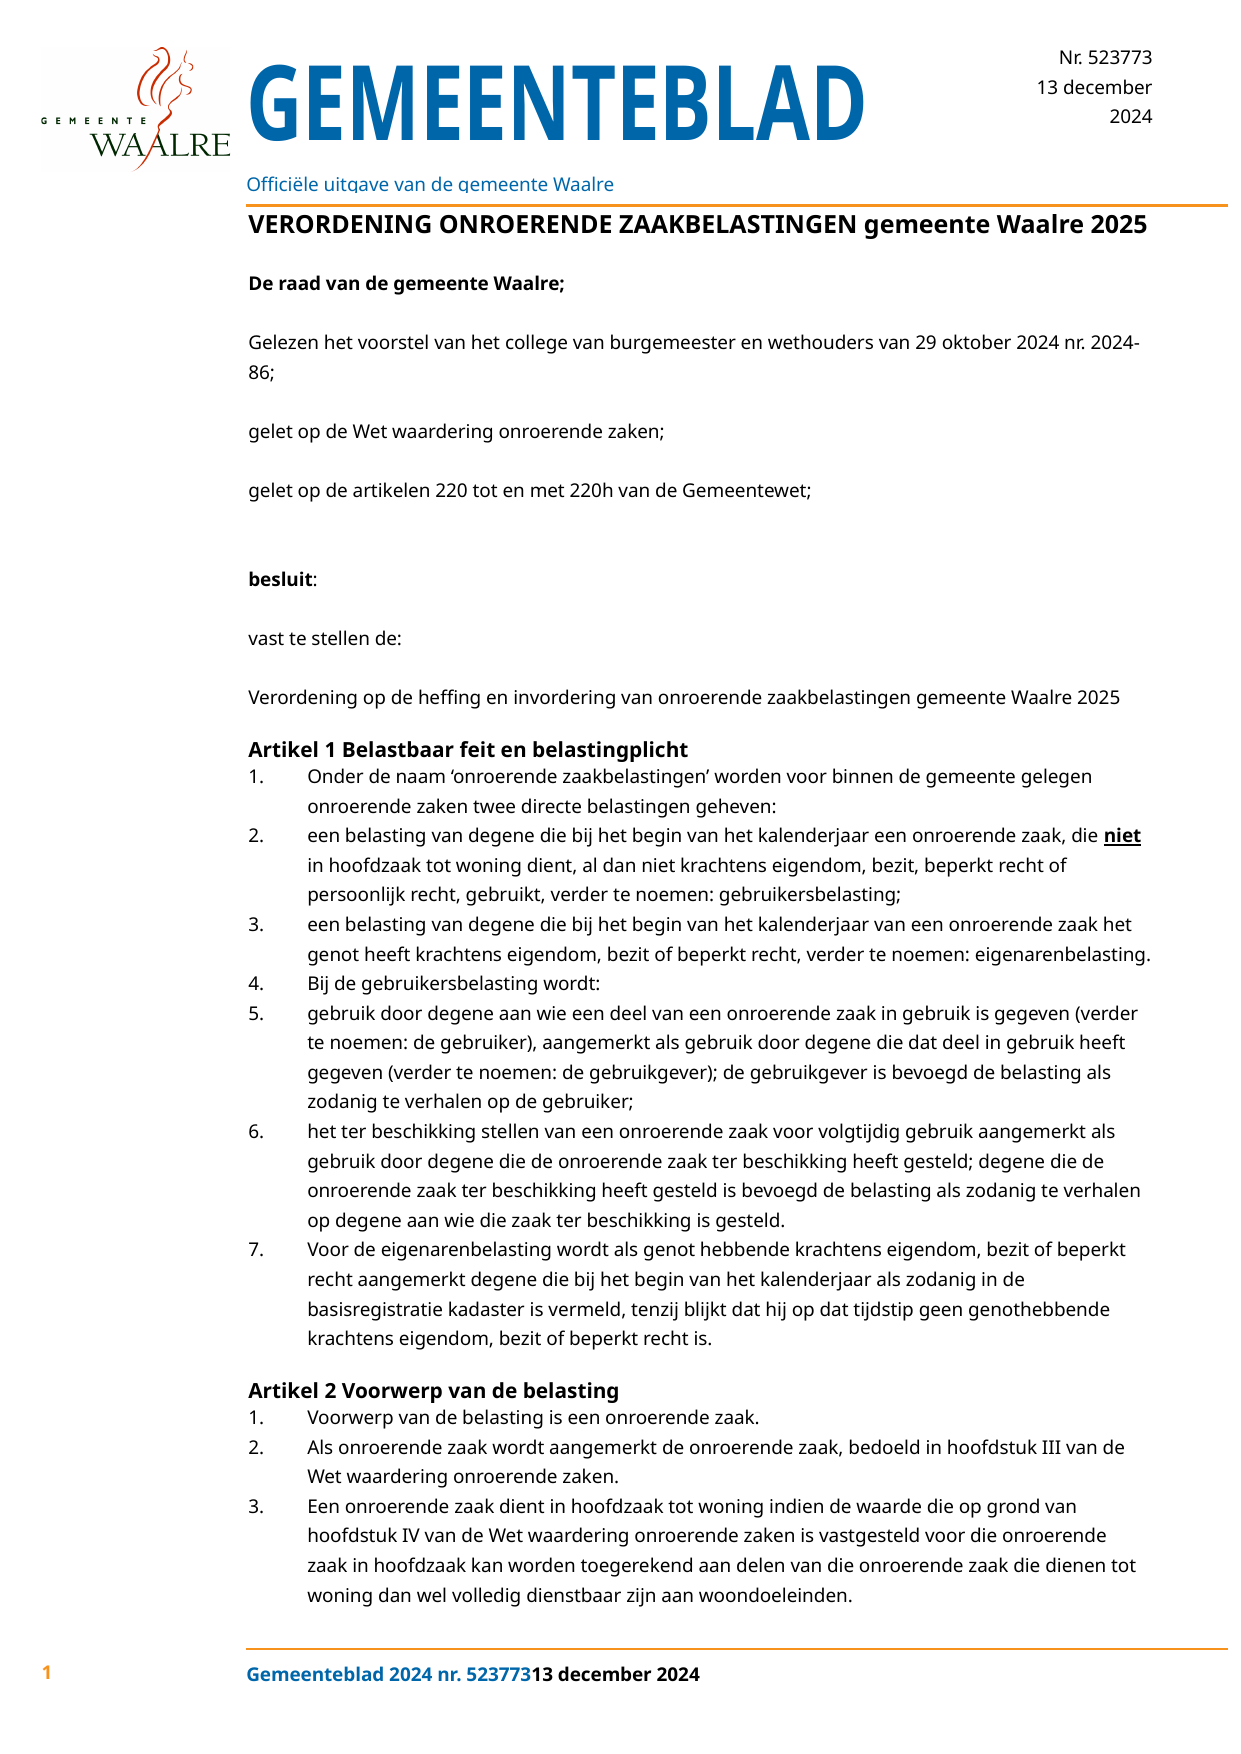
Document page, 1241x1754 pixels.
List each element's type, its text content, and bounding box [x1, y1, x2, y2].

list een belasting van degene die bij het begin van het kalenderjaar van een onroerende zaak het genot heeft krachtens eigendom, bezit of beperkt recht, verder te noemen: eigenarenbelasting. [248, 911, 1152, 967]
text gelet op de artikelen 220 tot en met 220h van de Gemeentewet; [248, 477, 1152, 503]
list Voorwerp van de belasting is een onroerende zaak. [248, 1404, 1152, 1430]
text Artikel 1 Belastbaar feit en belastingplicht [248, 735, 1152, 763]
text Artikel 2 Voorwerp van de belasting [248, 1376, 1152, 1404]
text vast te stellen de: [248, 625, 1152, 651]
list Voor de eigenarenbelasting wordt als genot hebbende krachtens eigendom, bezit of beperkt recht aangemerkt degene die bij het begin van het kalenderjaar als zodanig in de basisregistratie kadaster is vermeld, tenzij blijkt dat hij op dat tijdstip geen genothebbende krachtens eigendom, bezit of beperkt recht is. [248, 1237, 1152, 1351]
list Als onroerende zaak wordt aangemerkt de onroerende zaak, bedoeld in hoofdstuk III van de Wet waardering onroerende zaken. [248, 1434, 1152, 1489]
text gelet op de Wet waardering onroerende zaken; [248, 418, 1152, 444]
list gebruik door degene aan wie een deel van een onroerende zaak in gebruik is gegeven (verder te noemen: de gebruiker), aangemerkt als gebruik door degene die dat deel in gebruik heeft gegeven (verder te noemen: de gebruikgever); de gebruikgever is bevoegd de belasting als zodanig te verhalen op de gebruiker; [248, 1000, 1152, 1114]
list Een onroerende zaak dient in hoofdzaak tot woning indien de waarde die op grond van hoofdstuk IV van de Wet waardering onroerende zaken is vastgesteld voor die onroerende zaak in hoofdzaak kan worden toegerekend aan delen van die onroerende zaak die dienen tot woning dan wel volledig dienstbaar zijn aan woondoeleinden. [248, 1493, 1152, 1607]
text Gelezen het voorstel van het college van burgemeester en wethouders van 29 oktober 2024 nr. 2024-86; [248, 329, 1152, 385]
text Verordening op de heffing en invordering van onroerende zaakbelastingen gemeente Waalre 2025 [248, 684, 1152, 710]
list Bij de gebruikersbelasting wordt: [248, 970, 1152, 996]
list het ter beschikking stellen van een onroerende zaak voor volgtijdig gebruik aangemerkt als gebruik door degene die de onroerende zaak ter beschikking heeft gesteld; degene die de onroerende zaak ter beschikking heeft gesteld is bevoegd de belasting als zodanig te verhalen op degene aan wie die zaak ter beschikking is gesteld. [248, 1118, 1152, 1233]
picture [41, 47, 231, 172]
text VERORDENING ONROERENDE ZAAKBELASTINGEN gemeente Waalre 2025 [248, 207, 1152, 241]
list een belasting van degene die bij het begin van het kalenderjaar een onroerende zaak, die niet in hoofdzaak tot woning dient, al dan niet krachtens eigendom, bezit, beperkt recht of persoonlijk recht, gebruikt, verder te noemen: gebruikersbelasting; [248, 822, 1152, 907]
text De raad van de gemeente Waalre; [248, 270, 1152, 296]
text besluit: [248, 566, 1152, 592]
list Onder de naam ‘onroerende zaakbelastingen’ worden voor binnen de gemeente gelegen onroerende zaken twee directe belastingen geheven: [248, 763, 1152, 819]
